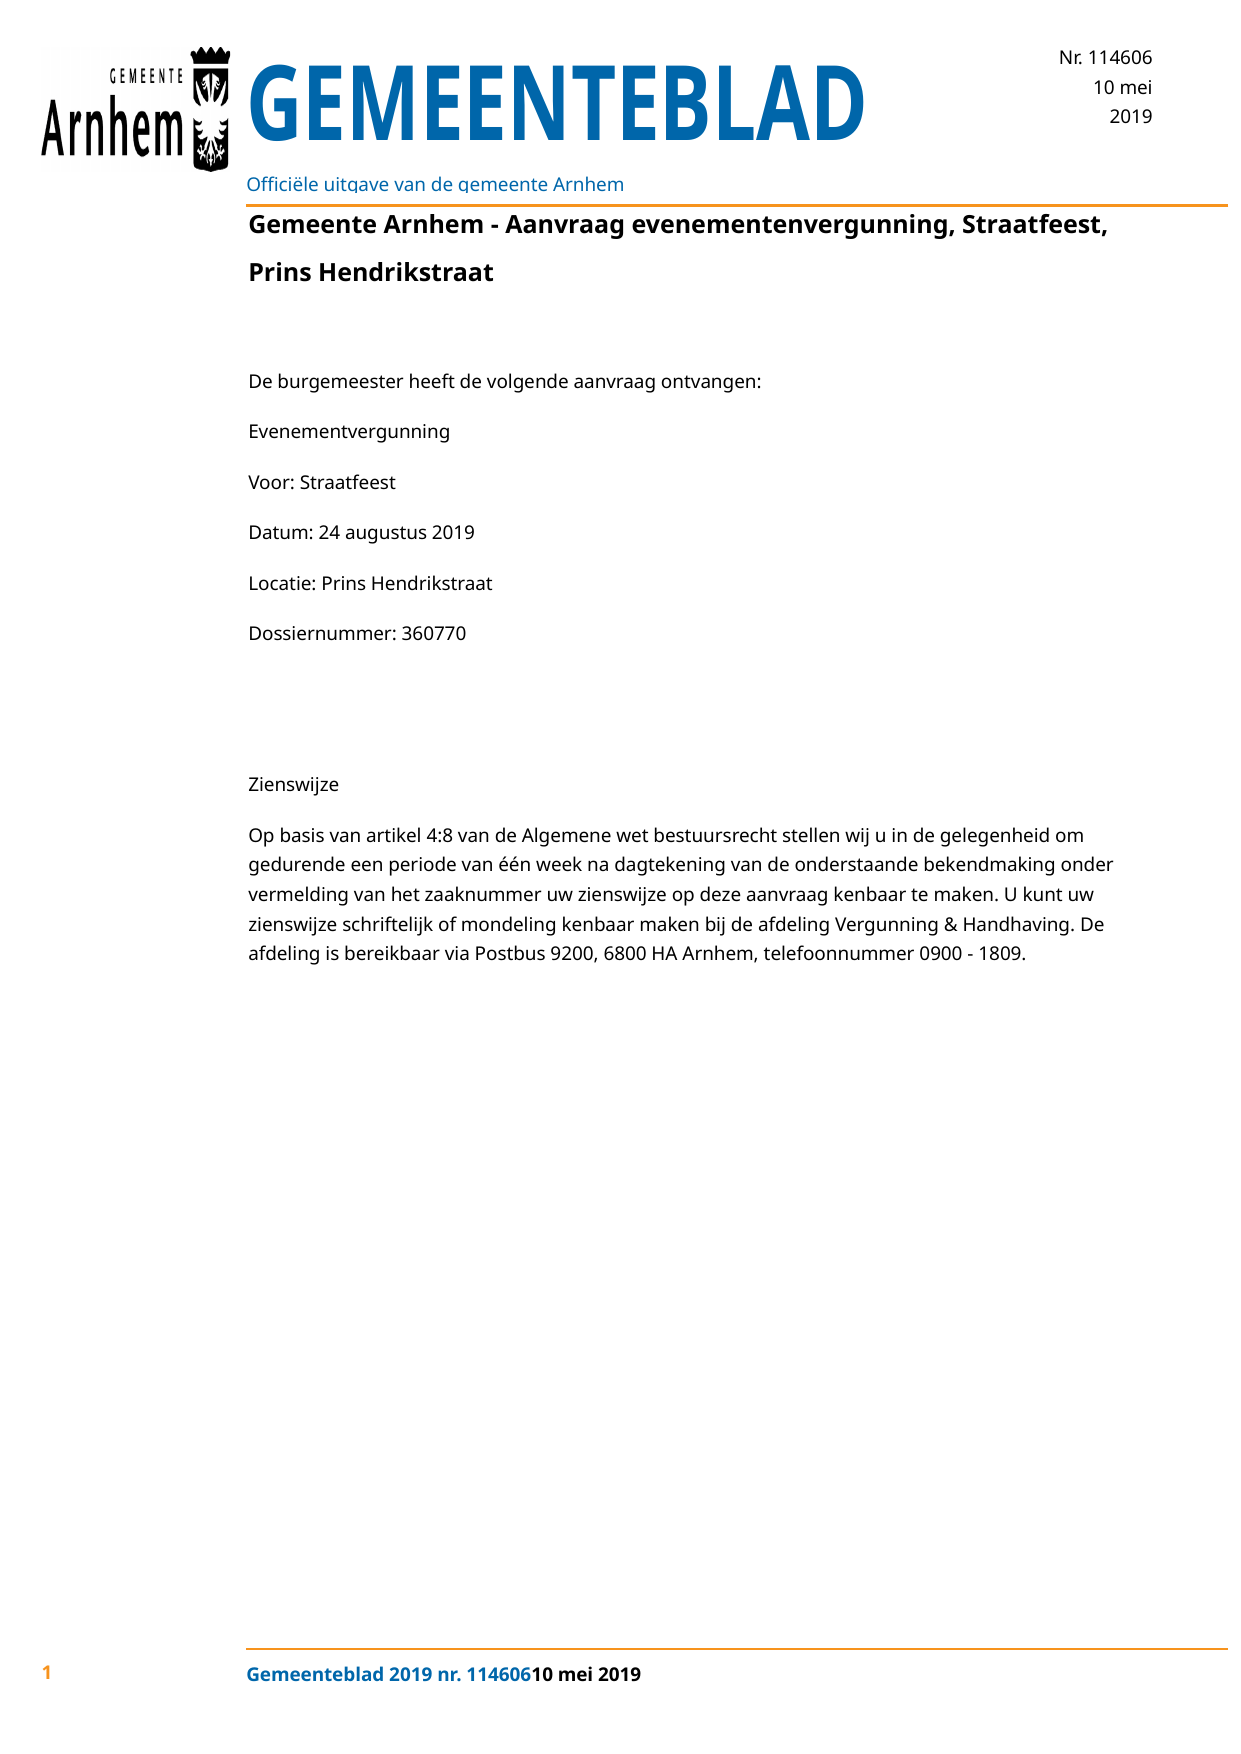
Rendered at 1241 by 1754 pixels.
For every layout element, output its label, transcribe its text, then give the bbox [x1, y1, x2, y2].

text Voor: Straatfeest [248, 469, 1152, 495]
text Gemeente Arnhem - Aanvraag evenementenvergunning, Straatfeest, Prins Hendrikstraat [248, 207, 1152, 288]
text Locatie: Prins Hendrikstraat [248, 570, 1152, 596]
text Op basis van artikel 4:8 van de Algemene wet bestuursrecht stellen wij u in de gelegenheid om gedurende een periode van één week na dagtekening van de onderstaande bekendmaking onder vermelding van het zaaknummer uw zienswijze op deze aanvraag kenbaar te maken. U kunt uw zienswijze schriftelijk of mondeling kenbaar maken bij de afdeling Vergunning & Handhaving. De afdeling is bereikbaar via Postbus 9200, 6800 HA Arnhem, telefoonnummer 0900 - 1809. [248, 822, 1152, 966]
text Evenementvergunning [248, 419, 1152, 444]
picture [41, 47, 231, 172]
text De burgemeester heeft de volgende aanvraag ontvangen: [248, 368, 1152, 394]
text Datum: 24 augustus 2019 [248, 519, 1152, 545]
text Dossiernummer: 360770 [248, 620, 1152, 646]
text Zienswijze [248, 772, 1152, 797]
